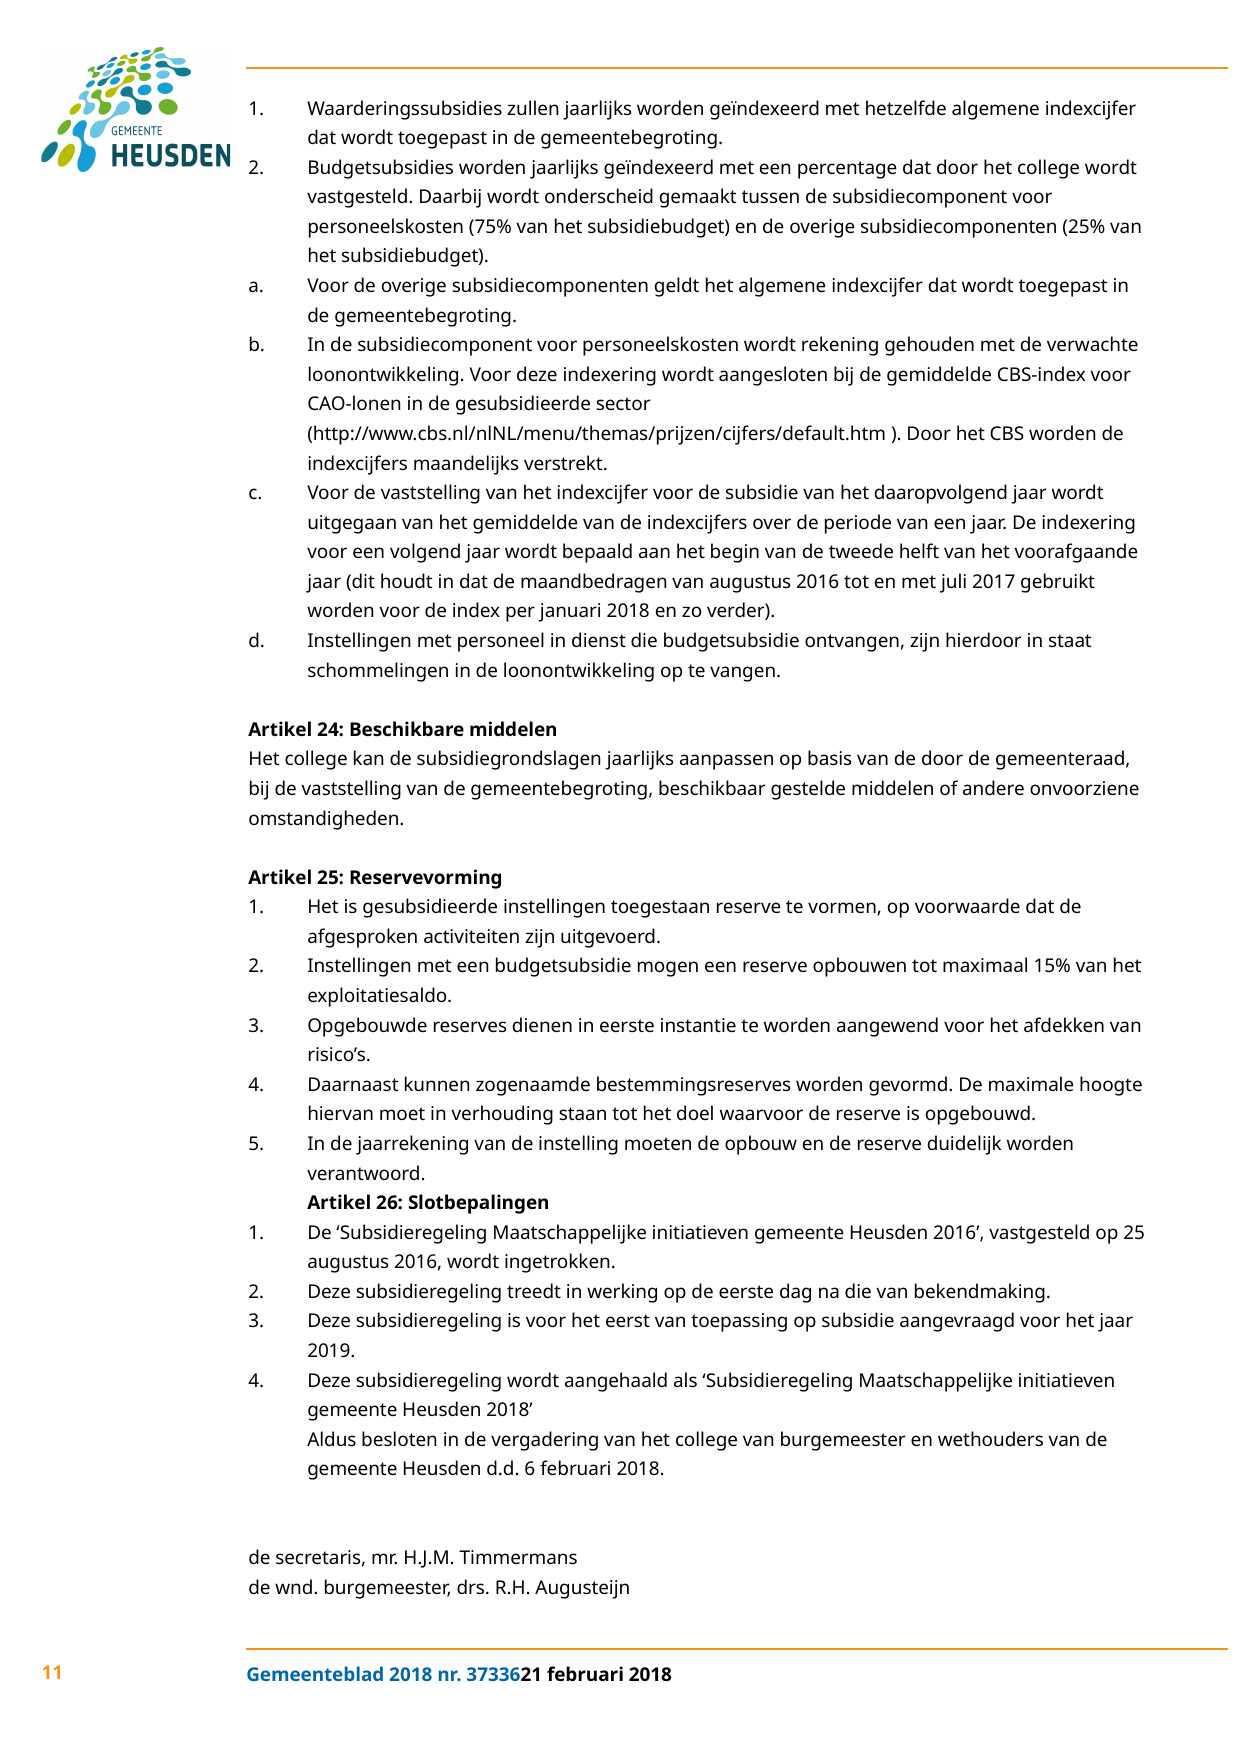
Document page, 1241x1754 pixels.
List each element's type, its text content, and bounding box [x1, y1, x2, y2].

list Het is gesubsidieerde instellingen toegestaan reserve te vormen, op voorwaarde dat de afgesproken activiteiten zijn uitgevoerd. [248, 893, 1152, 949]
list Voor de vaststelling van het indexcijfer voor de subsidie van het daaropvolgend jaar wordt uitgegaan van het gemiddelde van de indexcijfers over de periode van een jaar. De indexering voor een volgend jaar wordt bepaald aan het begin van de tweede helft van het voorafgaande jaar (dit houdt in dat de maandbedragen van augustus 2016 tot en met juli 2017 gebruikt worden voor de index per januari 2018 en zo verder). [248, 479, 1152, 623]
list Voor de overige subsidiecomponenten geldt het algemene indexcijfer dat wordt toegepast in de gemeentebegroting. [248, 272, 1152, 328]
list Deze subsidieregeling treedt in werking op de eerste dag na die van bekendmaking. [248, 1278, 1152, 1304]
list De ‘Subsidieregeling Maatschappelijke initiatieven gemeente Heusden 2016’, vastgesteld op 25 augustus 2016, wordt ingetrokken. [248, 1219, 1152, 1274]
text de secretaris, mr. H.J.M. Timmermans [248, 1544, 1152, 1570]
picture [41, 47, 231, 172]
list Deze subsidieregeling wordt aangehaald als ‘Subsidieregeling Maatschappelijke initiatieven gemeente Heusden 2018’ [248, 1367, 1152, 1422]
list Aldus besloten in de vergadering van het college van burgemeester en wethouders van de gemeente Heusden d.d. 6 februari 2018. [248, 1426, 1152, 1481]
list Deze subsidieregeling is voor het eerst van toepassing op subsidie aangevraagd voor het jaar 2019. [248, 1308, 1152, 1363]
list In de subsidiecomponent voor personeelskosten wordt rekening gehouden met de verwachte loonontwikkeling. Voor deze indexering wordt aangesloten bij de gemiddelde CBS-index voor CAO-lonen in de gesubsidieerde sector (http://www.cbs.nl/nlNL/menu/themas/prijzen/cijfers/default.htm ). Door het CBS worden de indexcijfers maandelijks verstrekt. [248, 331, 1152, 476]
list Artikel 26: Slotbepalingen [248, 1189, 1152, 1215]
text Artikel 25: Reservevorming [248, 864, 1152, 890]
list Opgebouwde reserves dienen in eerste instantie te worden aangewend voor het afdekken van risico’s. [248, 1012, 1152, 1067]
text de wnd. burgemeester, drs. R.H. Augusteijn [248, 1574, 1152, 1600]
list In de jaarrekening van de instelling moeten de opbouw en de reserve duidelijk worden verantwoord. [248, 1130, 1152, 1186]
list Daarnaast kunnen zogenaamde bestemmingsreserves worden gevormd. De maximale hoogte hiervan moet in verhouding staan tot het doel waarvoor de reserve is opgebouwd. [248, 1071, 1152, 1126]
list Instellingen met een budgetsubsidie mogen een reserve opbouwen tot maximaal 15% van het exploitatiesaldo. [248, 953, 1152, 1008]
text Artikel 24: Beschikbare middelen [248, 716, 1152, 742]
list Waarderingssubsidies zullen jaarlijks worden geïndexeerd met hetzelfde algemene indexcijfer dat wordt toegepast in de gemeentebegroting. [248, 95, 1152, 150]
list Budgetsubsidies worden jaarlijks geïndexeerd met een percentage dat door het college wordt vastgesteld. Daarbij wordt onderscheid gemaakt tussen de subsidiecomponent voor personeelskosten (75% van het subsidiebudget) en de overige subsidiecomponenten (25% van het subsidiebudget). [248, 154, 1152, 268]
list Instellingen met personeel in dienst die budgetsubsidie ontvangen, zijn hierdoor in staat schommelingen in de loonontwikkeling op te vangen. [248, 627, 1152, 683]
text Het college kan de subsidiegrondslagen jaarlijks aanpassen op basis van de door de gemeenteraad, bij de vaststelling van de gemeentebegroting, beschikbaar gestelde middelen of andere onvoorziene omstandigheden. [248, 746, 1152, 831]
